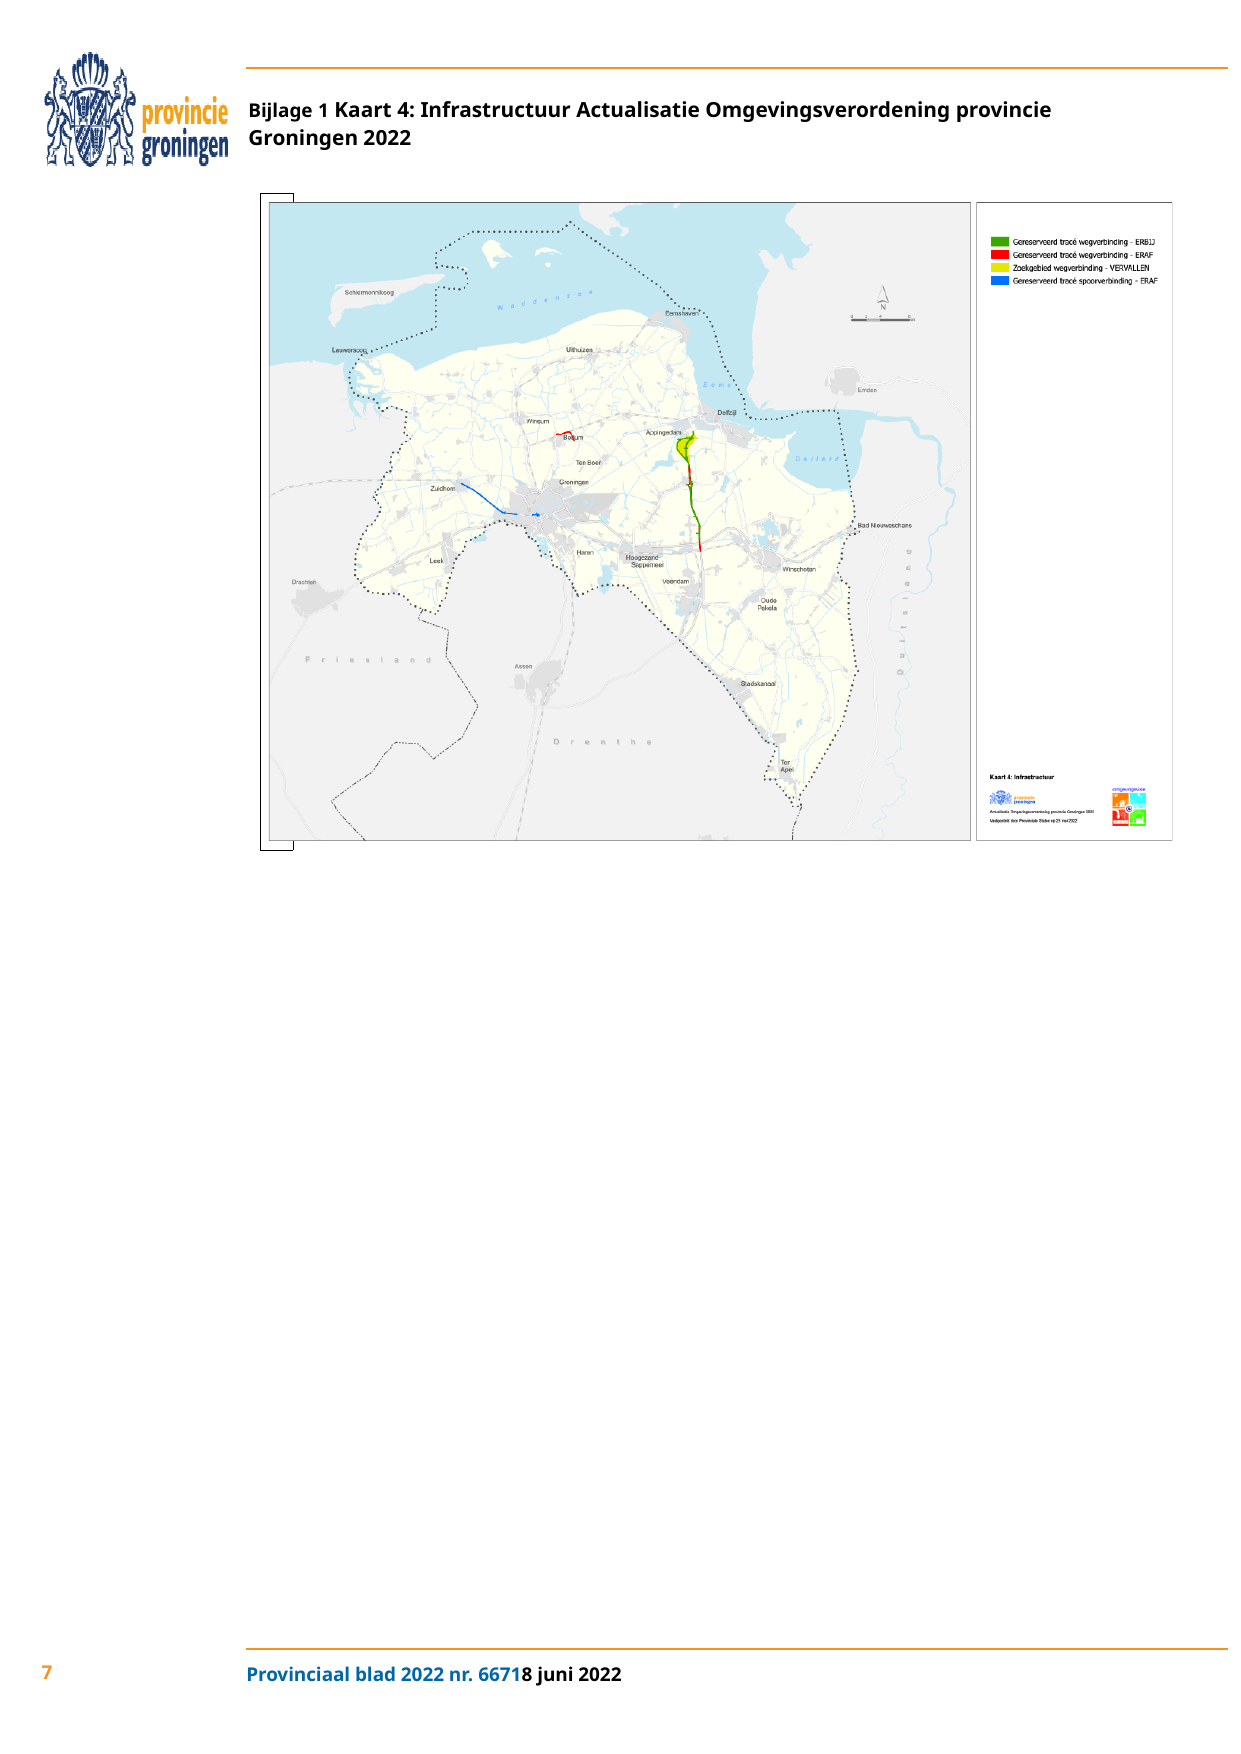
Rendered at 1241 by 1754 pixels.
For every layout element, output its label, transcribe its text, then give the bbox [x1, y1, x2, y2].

text Bijlage 1 Kaart 4: Infrastructuur Actualisatie Omgevingsverordening provincie Groningen 2022 [248, 95, 1152, 152]
picture [268, 202, 1173, 841]
picture [41, 47, 231, 172]
